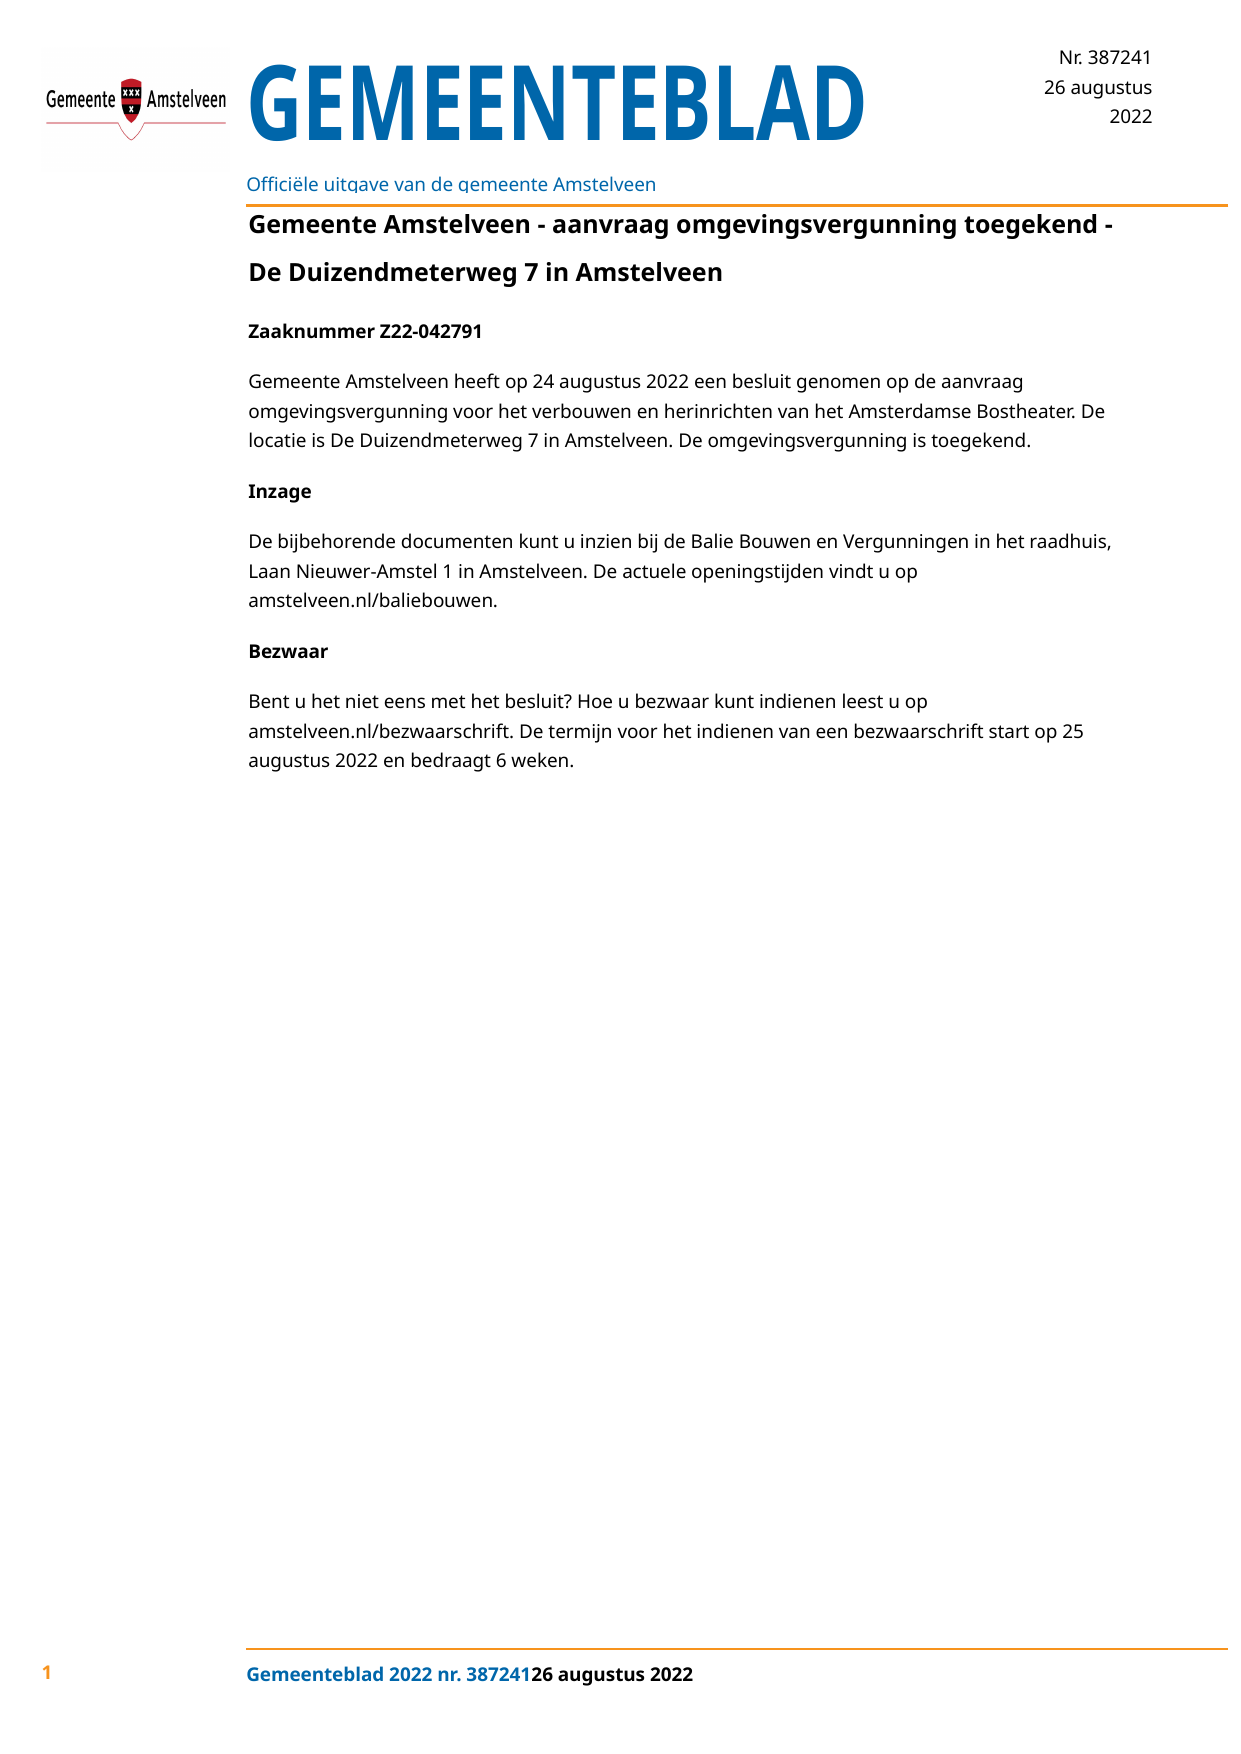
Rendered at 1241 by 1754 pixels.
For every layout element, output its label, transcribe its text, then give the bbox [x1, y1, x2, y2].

text Bent u het niet eens met het besluit? Hoe u bezwaar kunt indienen leest u op amstelveen.nl/bezwaarschrift. De termijn voor het indienen van een bezwaarschrift start op 25 augustus 2022 en bedraagt 6 weken. [248, 688, 1152, 773]
text Inzage [248, 478, 1152, 504]
text Gemeente Amstelveen heeft op 24 augustus 2022 een besluit genomen op de aanvraag omgevingsvergunning voor het verbouwen en herinrichten van het Amsterdamse Bostheater. De locatie is De Duizendmeterweg 7 in Amstelveen. De omgevingsvergunning is toegekend. [248, 368, 1152, 453]
text De bijbehorende documenten kunt u inzien bij de Balie Bouwen en Vergunningen in het raadhuis, Laan Nieuwer-Amstel 1 in Amstelveen. De actuele openingstijden vindt u op amstelveen.nl/baliebouwen. [248, 528, 1152, 613]
text Bezwaar [248, 638, 1152, 664]
text Gemeente Amstelveen - aanvraag omgevingsvergunning toegekend - De Duizendmeterweg 7 in Amstelveen [248, 207, 1152, 288]
text Zaaknummer Z22-042791 [248, 318, 1152, 344]
picture [41, 47, 231, 172]
